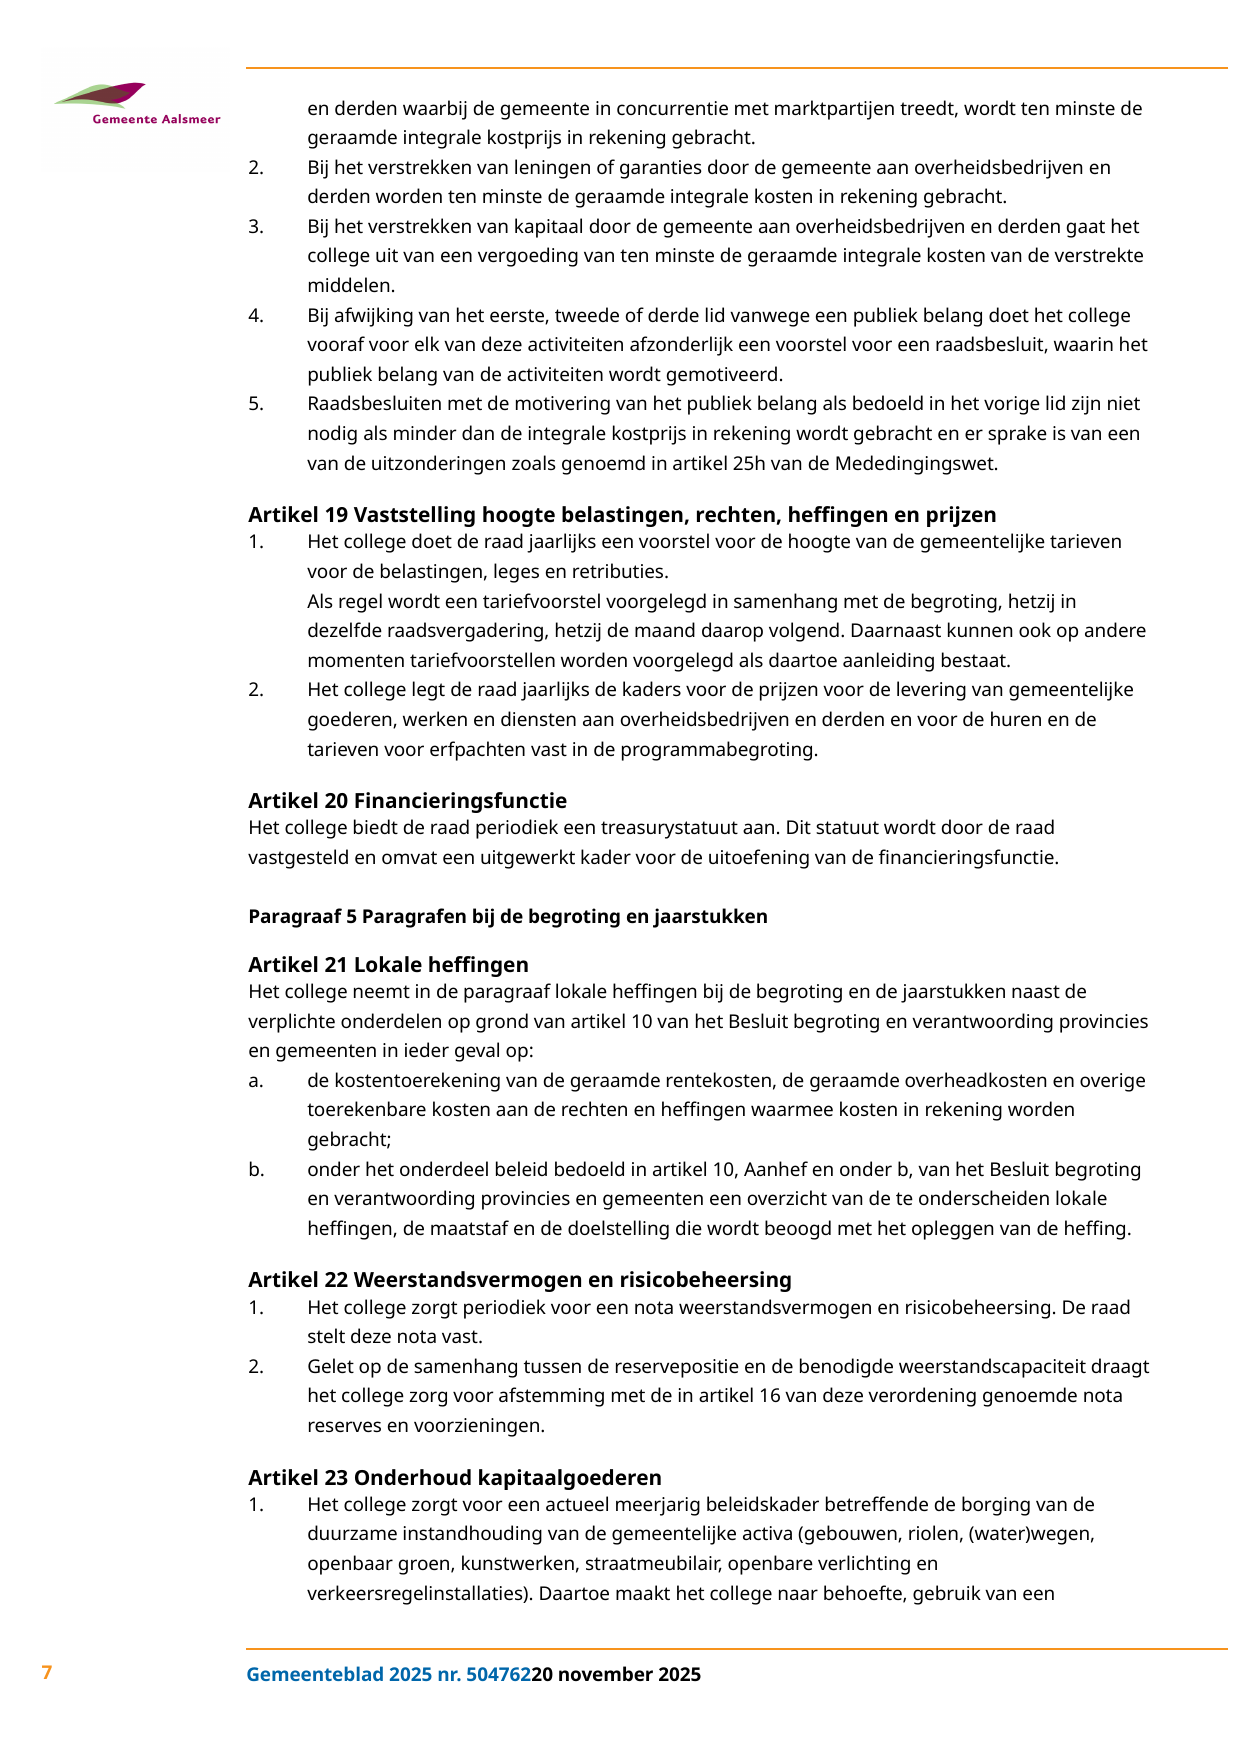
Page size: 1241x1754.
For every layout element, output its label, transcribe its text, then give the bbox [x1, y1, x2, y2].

list Gelet op de samenhang tussen de reservepositie en de benodigde weerstandscapaciteit draagt het college zorg voor afstemming met de in artikel 16 van deze verordening genoemde nota reserves en voorzieningen. [248, 1353, 1152, 1438]
list Bij het verstrekken van leningen of garanties door de gemeente aan overheidsbedrijven en derden worden ten minste de geraamde integrale kosten in rekening gebracht. [248, 154, 1152, 209]
list de kostentoerekening van de geraamde rentekosten, de geraamde overheadkosten en overige toerekenbare kosten aan de rechten en heffingen waarmee kosten in rekening worden gebracht; [248, 1067, 1152, 1152]
picture [41, 47, 231, 172]
list Het college zorgt periodiek voor een nota weerstandsvermogen en risicobeheersing. De raad stelt deze nota vast. [248, 1294, 1152, 1349]
text Artikel 19 Vaststelling hoogte belastingen, rechten, heffingen en prijzen [248, 500, 1152, 529]
text Het college neemt in de paragraaf lokale heffingen bij de begroting en de jaarstukken naast de verplichte onderdelen op grond van artikel 10 van het Besluit begroting en verantwoording provincies en gemeenten in ieder geval op: [248, 978, 1152, 1063]
text Paragraaf 5 Paragrafen bij de begroting en jaarstukken [248, 903, 1152, 929]
list Het college doet de raad jaarlijks een voorstel voor de hoogte van de gemeentelijke tarieven voor de belastingen, leges en retributies. [248, 529, 1152, 584]
text Artikel 21 Lokale heffingen [248, 950, 1152, 978]
list Raadsbesluiten met de motivering van het publiek belang als bedoeld in het vorige lid zijn niet nodig als minder dan de integrale kostprijs in rekening wordt gebracht en er sprake is van een van de uitzonderingen zoals genoemd in artikel 25h van de Mededingingswet. [248, 391, 1152, 476]
text Het college biedt de raad periodiek een treasurystatuut aan. Dit statuut wordt door de raad vastgesteld en omvat een uitgewerkt kader voor de uitoefening van de financieringsfunctie. [248, 814, 1152, 870]
list onder het onderdeel beleid bedoeld in artikel 10, Aanhef en onder b, van het Besluit begroting en verantwoording provincies en gemeenten een overzicht van de te onderscheiden lokale heffingen, de maatstaf en de doelstelling die wordt beoogd met het opleggen van de heffing. [248, 1156, 1152, 1241]
list en derden waarbij de gemeente in concurrentie met marktpartijen treedt, wordt ten minste de geraamde integrale kostprijs in rekening gebracht. [248, 95, 1152, 150]
text Artikel 20 Financieringsfunctie [248, 786, 1152, 814]
list Bij het verstrekken van kapitaal door de gemeente aan overheidsbedrijven en derden gaat het college uit van een vergoeding van ten minste de geraamde integrale kosten van de verstrekte middelen. [248, 213, 1152, 298]
list Bij afwijking van het eerste, tweede of derde lid vanwege een publiek belang doet het college vooraf voor elk van deze activiteiten afzonderlijk een voorstel voor een raadsbesluit, waarin het publiek belang van de activiteiten wordt gemotiveerd. [248, 302, 1152, 387]
list Het college zorgt voor een actueel meerjarig beleidskader betreffende de borging van de duurzame instandhouding van de gemeentelijke activa (gebouwen, riolen, (water)wegen, openbaar groen, kunstwerken, straatmeubilair, openbare verlichting en verkeersregelinstallaties). Daartoe maakt het college naar behoefte, gebruik van een [248, 1491, 1152, 1606]
text Artikel 22 Weerstandsvermogen en risicobeheersing [248, 1265, 1152, 1294]
list Het college legt de raad jaarlijks de kaders voor de prijzen voor de levering van gemeentelijke goederen, werken en diensten aan overheidsbedrijven en derden en voor de huren en de tarieven voor erfpachten vast in de programmabegroting. [248, 677, 1152, 761]
text Artikel 23 Onderhoud kapitaalgoederen [248, 1463, 1152, 1491]
list Als regel wordt een tariefvoorstel voorgelegd in samenhang met de begroting, hetzij in dezelfde raadsvergadering, hetzij de maand daarop volgend. Daarnaast kunnen ook op andere momenten tariefvoorstellen worden voorgelegd als daartoe aanleiding bestaat. [248, 588, 1152, 673]
